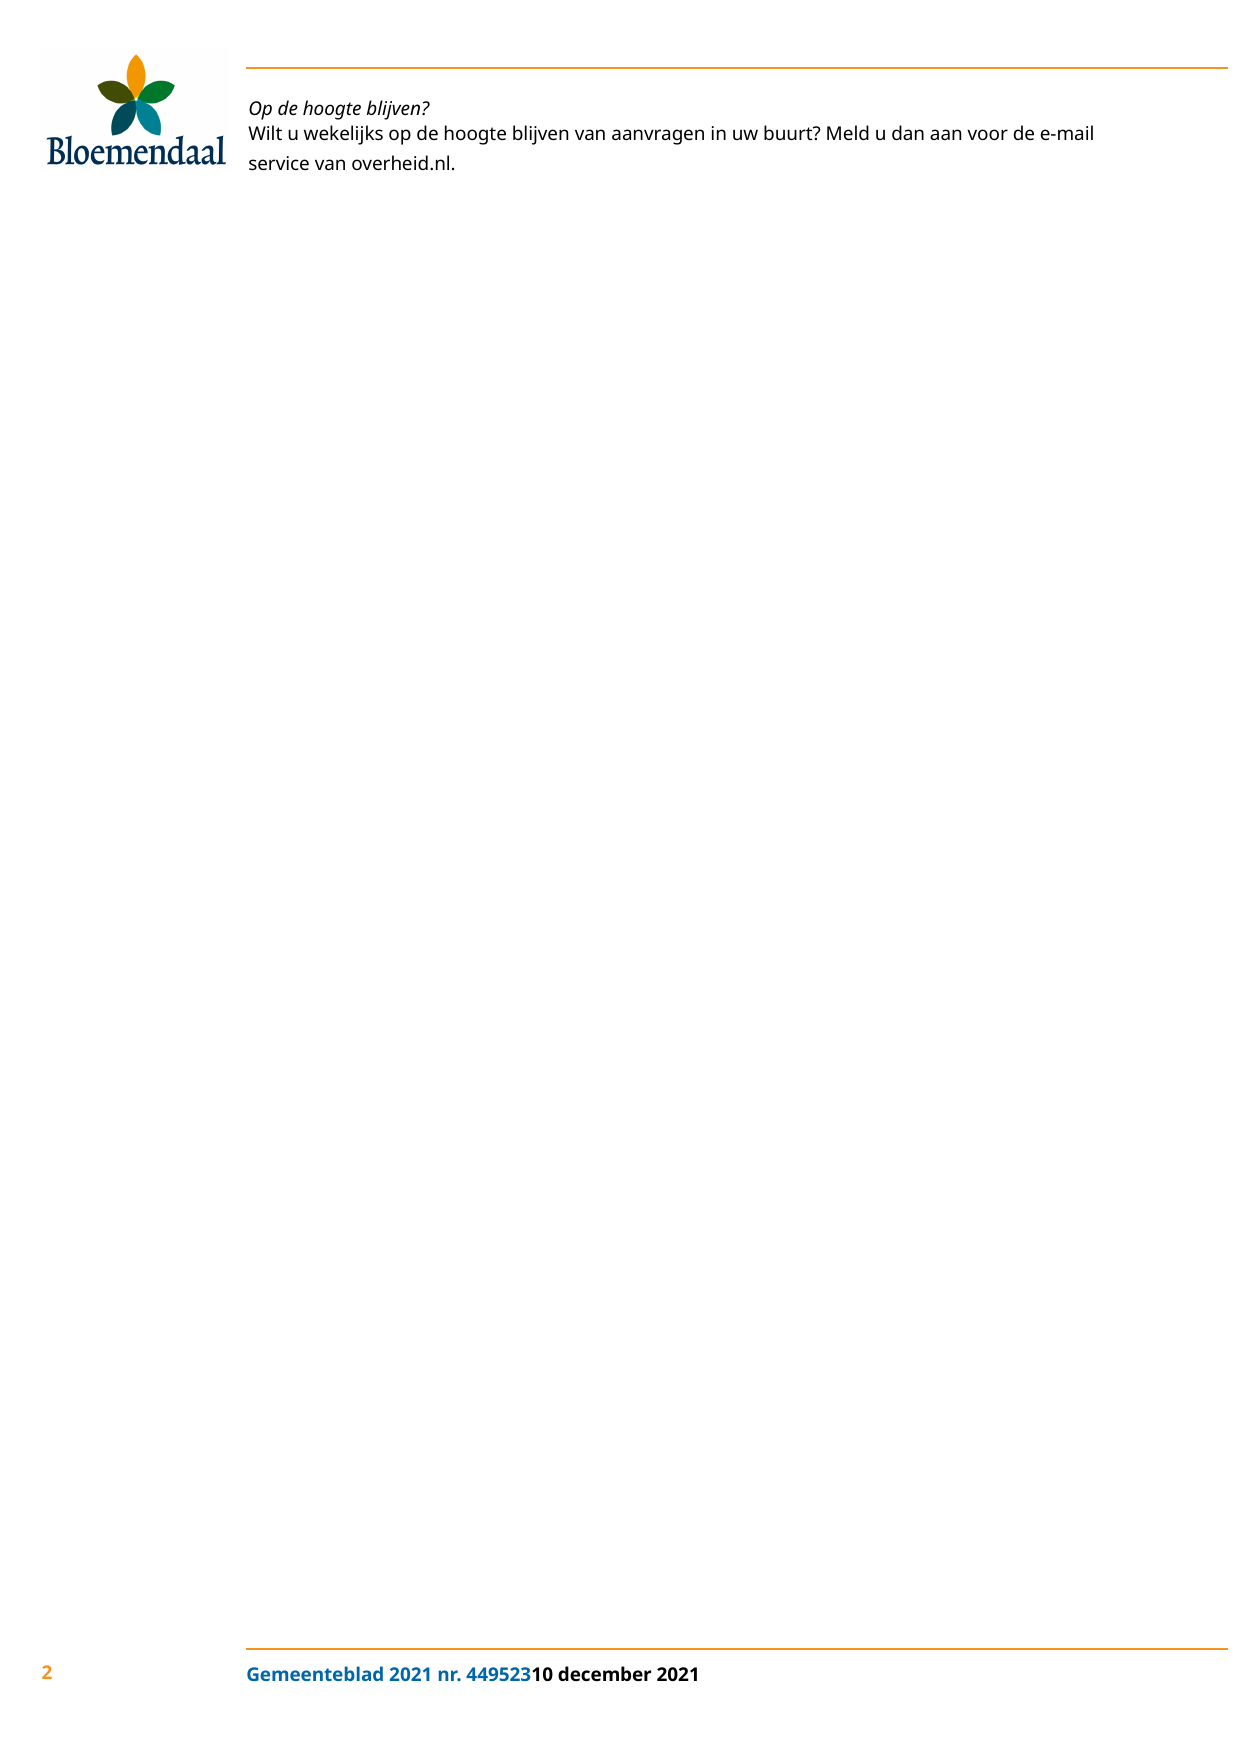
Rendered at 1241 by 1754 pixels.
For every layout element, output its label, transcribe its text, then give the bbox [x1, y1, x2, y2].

text Wilt u wekelijks op de hoogte blijven van aanvragen in uw buurt? Meld u dan aan voor de e-mail service van overheid.nl. [248, 121, 1152, 176]
picture [41, 47, 231, 172]
text Op de hoogte blijven? [248, 95, 1152, 121]
